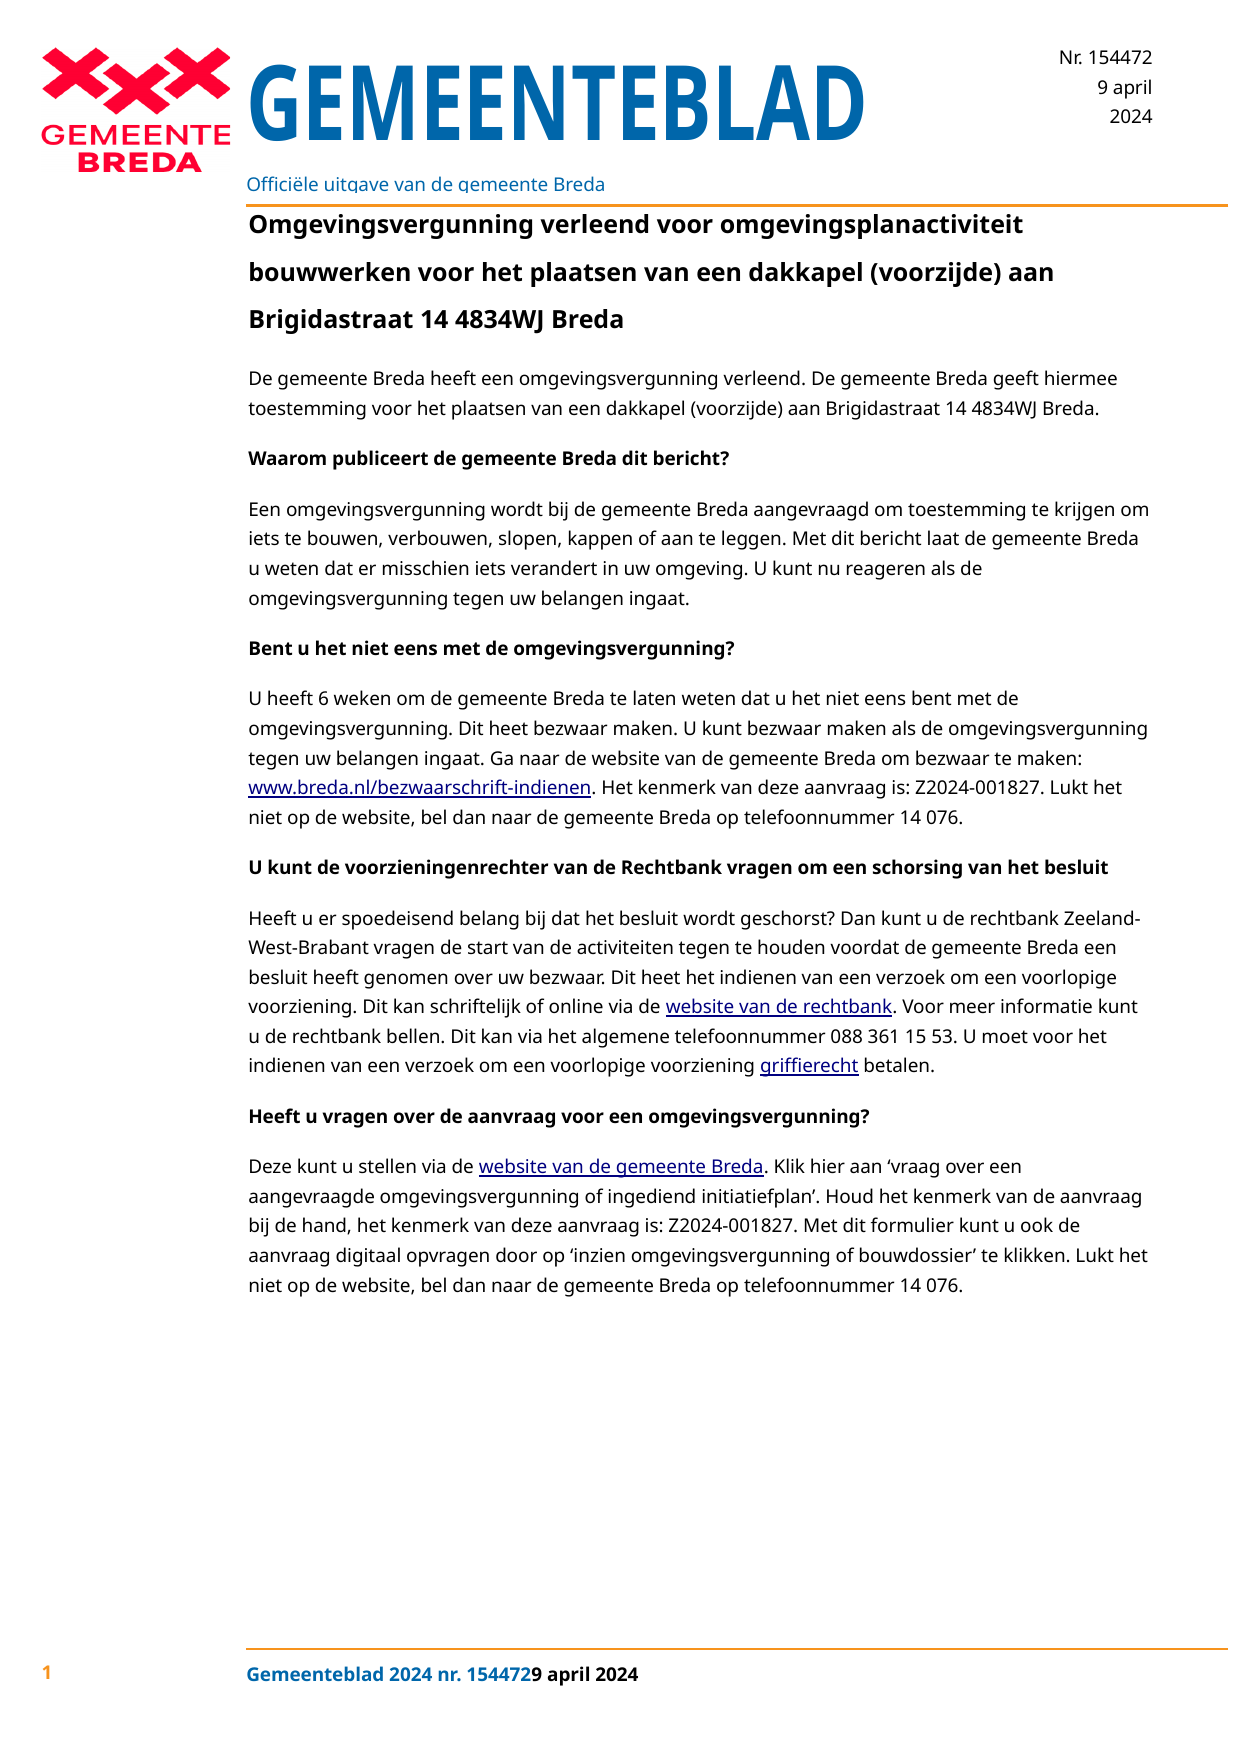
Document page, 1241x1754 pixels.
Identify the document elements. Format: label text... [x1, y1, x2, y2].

text U heeft 6 weken om de gemeente Breda te laten weten dat u het niet eens bent met de omgevingsvergunning. Dit heet bezwaar maken. U kunt bezwaar maken als de omgevingsvergunning tegen uw belangen ingaat. Ga naar de website van de gemeente Breda om bezwaar te maken: www.breda.nl/bezwaarschrift-indienen. Het kenmerk van deze aanvraag is: Z2024-001827. Lukt het niet op de website, bel dan naar de gemeente Breda op telefoonnummer 14 076. [248, 686, 1152, 829]
text Bent u het niet eens met de omgevingsvergunning? [248, 635, 1152, 661]
text Een omgevingsvergunning wordt bij de gemeente Breda aangevraagd om toestemming te krijgen om iets te bouwen, verbouwen, slopen, kappen of aan te leggen. Met dit bericht laat de gemeente Breda u weten dat er misschien iets verandert in uw omgeving. U kunt nu reageren als de omgevingsvergunning tegen uw belangen ingaat. [248, 496, 1152, 610]
text De gemeente Breda heeft een omgevingsvergunning verleend. De gemeente Breda geeft hiermee toestemming voor het plaatsen van een dakkapel (voorzijde) aan Brigidastraat 14 4834WJ Breda. [248, 366, 1152, 421]
text Omgevingsvergunning verleend voor omgevingsplanactiviteit bouwwerken voor het plaatsen van een dakkapel (voorzijde) aan Brigidastraat 14 4834WJ Breda [248, 207, 1152, 336]
picture [41, 47, 231, 172]
text Heeft u er spoedeisend belang bij dat het besluit wordt geschorst? Dan kunt u de rechtbank Zeeland-West-Brabant vragen de start van de activiteiten tegen te houden voordat de gemeente Breda een besluit heeft genomen over uw bezwaar. Dit heet het indienen van een verzoek om een voorlopige voorziening. Dit kan schriftelijk of online via de website van de rechtbank. Voor meer informatie kunt u de rechtbank bellen. Dit kan via het algemene telefoonnummer 088 361 15 53. U moet voor het indienen van een verzoek om een voorlopige voorziening griffierecht betalen. [248, 905, 1152, 1078]
text Deze kunt u stellen via de website van de gemeente Breda. Klik hier aan ‘vraag over een aangevraagde omgevingsvergunning of ingediend initiatiefplan’. Houd het kenmerk van de aanvraag bij de hand, het kenmerk van deze aanvraag is: Z2024-001827. Met dit formulier kunt u ook de aanvraag digitaal opvragen door op ‘inzien omgevingsvergunning of bouwdossier’ te klikken. Lukt het niet op de website, bel dan naar de gemeente Breda op telefoonnummer 14 076. [248, 1153, 1152, 1297]
text U kunt de voorzieningenrechter van de Rechtbank vragen om een schorsing van het besluit [248, 854, 1152, 880]
text Waarom publiceert de gemeente Breda dit bericht? [248, 446, 1152, 471]
text Heeft u vragen over de aanvraag voor een omgevingsvergunning? [248, 1103, 1152, 1129]
